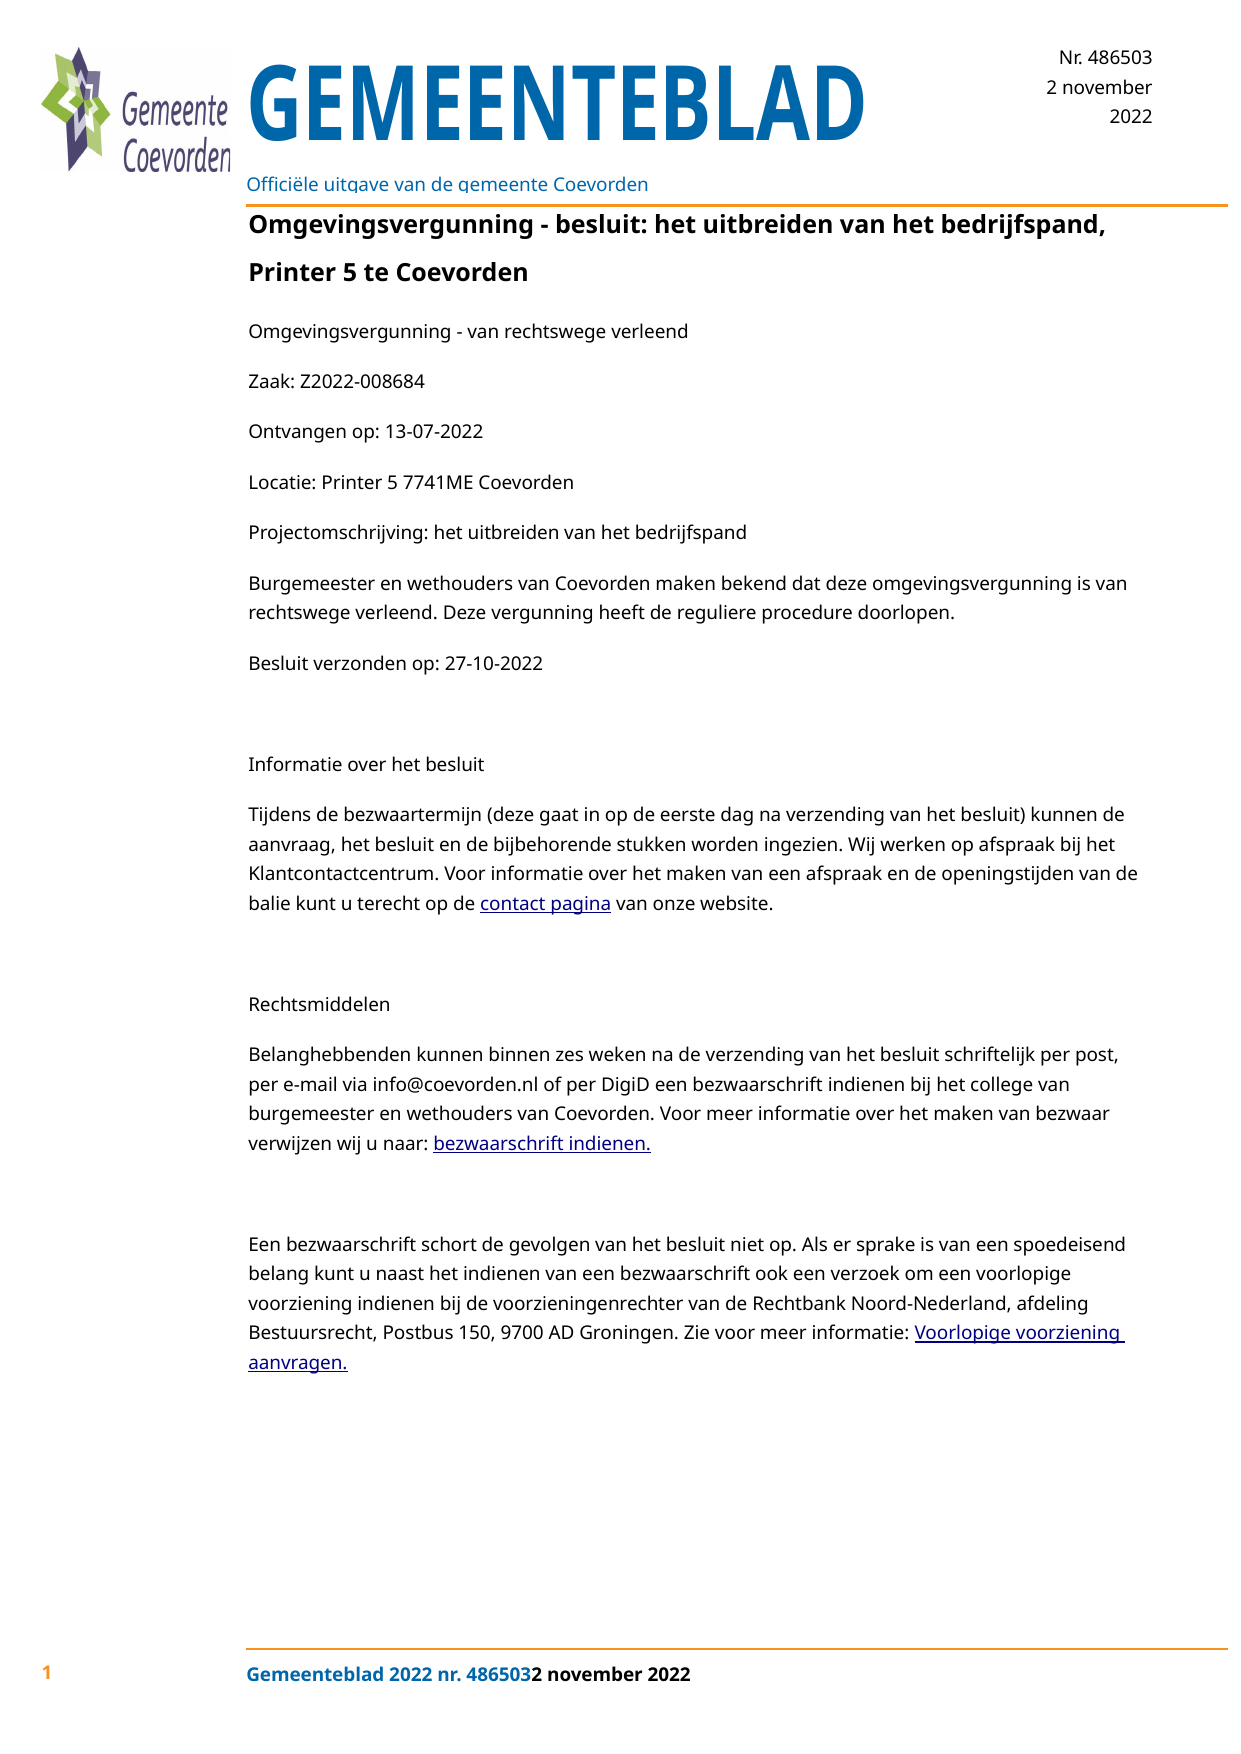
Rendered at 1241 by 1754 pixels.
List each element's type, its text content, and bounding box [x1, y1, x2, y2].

text Omgevingsvergunning - besluit: het uitbreiden van het bedrijfspand, Printer 5 te Coevorden [248, 207, 1152, 288]
text Omgevingsvergunning - van rechtswege verleend [248, 318, 1152, 344]
text Zaak: Z2022-008684 [248, 368, 1152, 394]
text Ontvangen op: 13-07-2022 [248, 419, 1152, 444]
picture [41, 47, 231, 172]
text Burgemeester en wethouders van Coevorden maken bekend dat deze omgevingsvergunning is van rechtswege verleend. Deze vergunning heeft de reguliere procedure doorlopen. [248, 570, 1152, 625]
text Informatie over het besluit [248, 751, 1152, 777]
text Projectomschrijving: het uitbreiden van het bedrijfspand [248, 519, 1152, 545]
text Tijdens de bezwaartermijn (deze gaat in op de eerste dag na verzending van het besluit) kunnen de aanvraag, het besluit en de bijbehorende stukken worden ingezien. Wij werken op afspraak bij het Klantcontactcentrum. Voor informatie over het maken van een afspraak en de openingstijden van de balie kunt u terecht op de contact pagina van onze website. [248, 801, 1152, 916]
text Belanghebbenden kunnen binnen zes weken na de verzending van het besluit schriftelijk per post, per e-mail via info@coevorden.nl of per DigiD een bezwaarschrift indienen bij het college van burgemeester en wethouders van Coevorden. Voor meer informatie over het maken van bezwaar verwijzen wij u naar: bezwaarschrift indienen. [248, 1041, 1152, 1156]
text Een bezwaarschrift schort de gevolgen van het besluit niet op. Als er sprake is van een spoedeisend belang kunt u naast het indienen van een bezwaarschrift ook een verzoek om een voorlopige voorziening indienen bij de voorzieningenrechter van de Rechtbank Noord-Nederland, afdeling Bestuursrecht, Postbus 150, 9700 AD Groningen. Zie voor meer informatie: Voorlopige voorziening aanvragen. [248, 1231, 1152, 1375]
text Besluit verzonden op: 27-10-2022 [248, 650, 1152, 676]
text Locatie: Printer 5 7741ME Coevorden [248, 469, 1152, 495]
text Rechtsmiddelen [248, 991, 1152, 1017]
